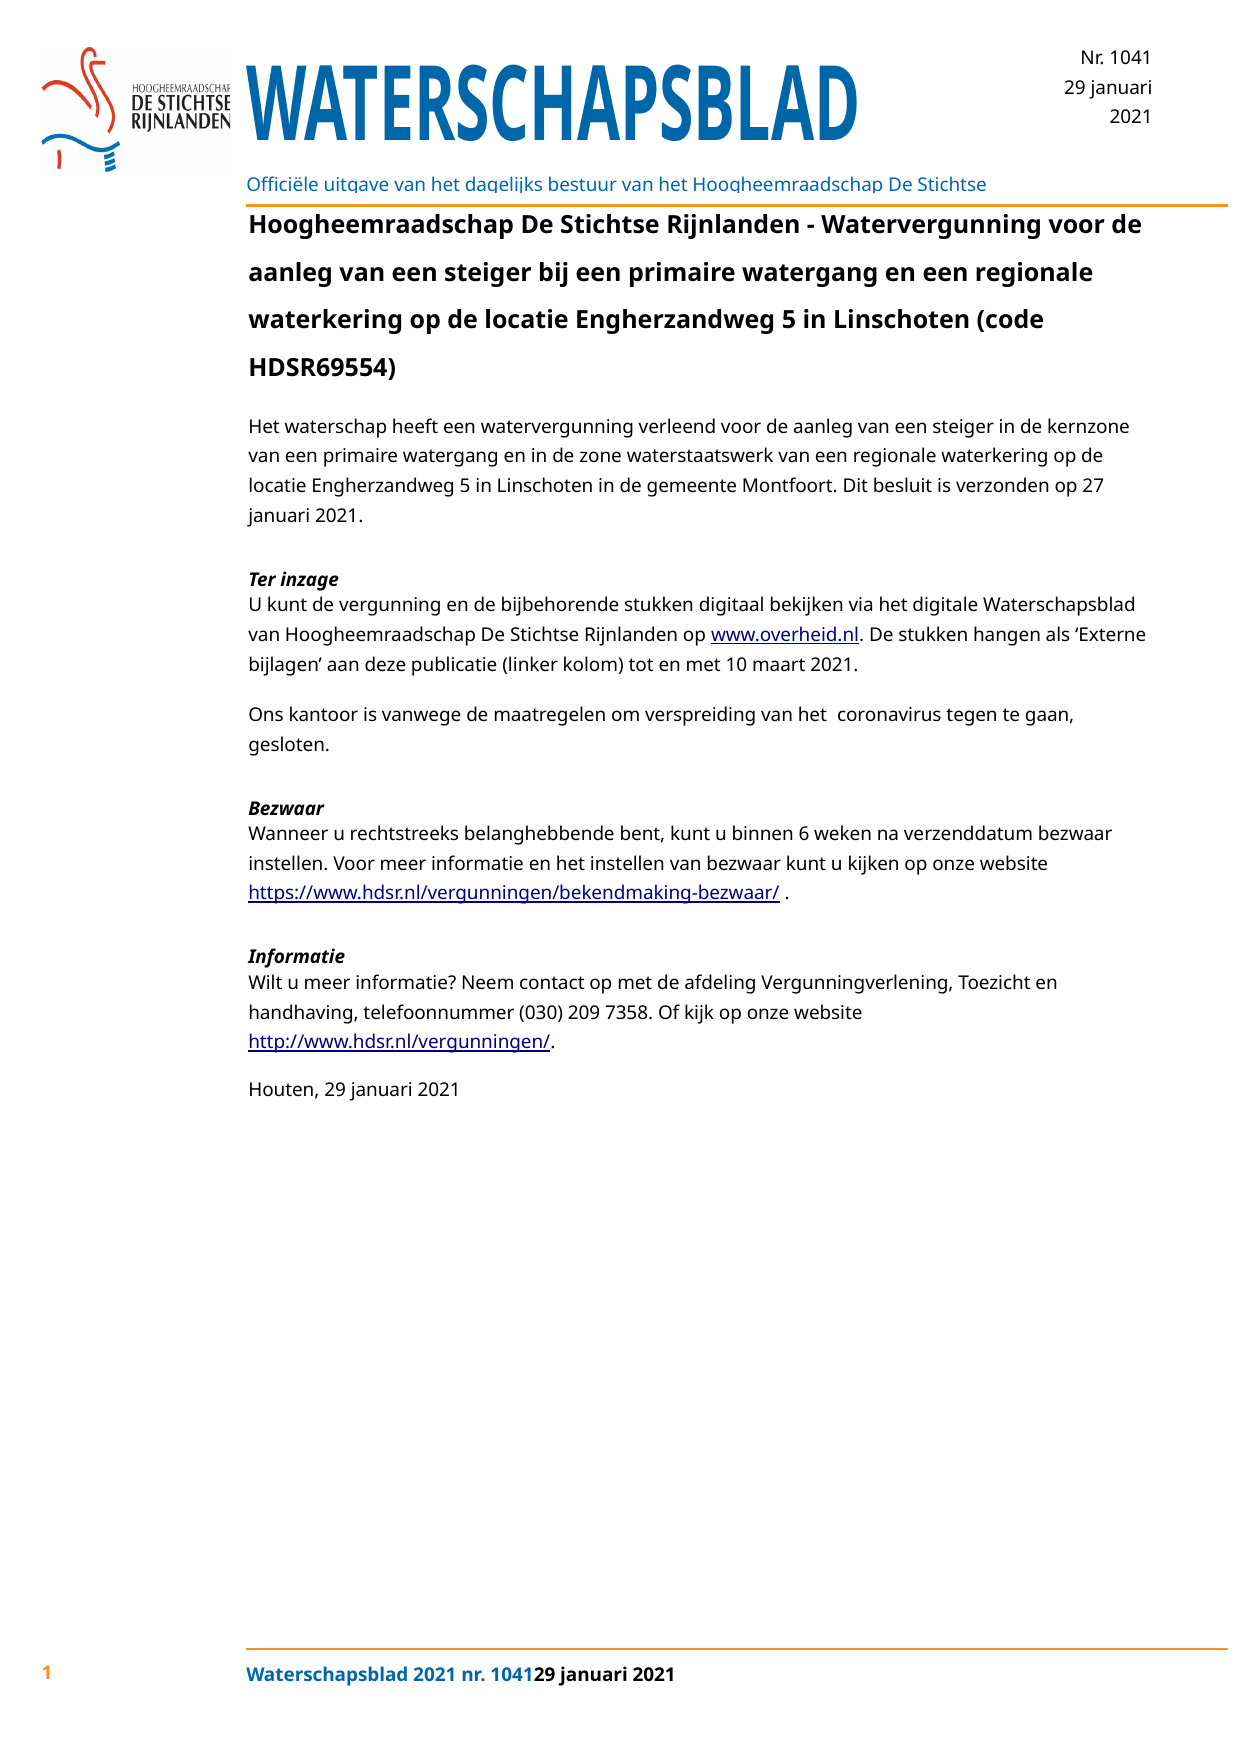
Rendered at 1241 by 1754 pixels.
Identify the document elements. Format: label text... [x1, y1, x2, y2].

text Wilt u meer informatie? Neem contact op met de afdeling Vergunningverlening, Toezicht en handhaving, telefoonnummer (030) 209 7358. Of kijk op onze website http://www.hdsr.nl/vergunningen/. [248, 969, 1152, 1054]
text Ter inzage [248, 566, 1152, 592]
text Ons kantoor is vanwege de maatregelen om verspreiding van het coronavirus tegen te gaan, gesloten. [248, 701, 1152, 756]
text Bezwaar [248, 795, 1152, 820]
text Hoogheemraadschap De Stichtse Rijnlanden - Watervergunning voor de aanleg van een steiger bij een primaire watergang en een regionale waterkering op de locatie Engherzandweg 5 in Linschoten (code HDSR69554) [248, 207, 1152, 384]
text Wanneer u rechtstreeks belanghebbende bent, kunt u binnen 6 weken na verzenddatum bezwaar instellen. Voor meer informatie en het instellen van bezwaar kunt u kijken op onze website https://www.hdsr.nl/vergunningen/bekendmaking-bezwaar/ . [248, 820, 1152, 905]
text U kunt de vergunning en de bijbehorende stukken digitaal bekijken via het digitale Waterschapsblad van Hoogheemraadschap De Stichtse Rijnlanden op www.overheid.nl. De stukken hangen als ‘Externe bijlagen’ aan deze publicatie (linker kolom) tot en met 10 maart 2021. [248, 592, 1152, 676]
text Informatie [248, 943, 1152, 969]
text Houten, 29 januari 2021 [248, 1076, 1152, 1102]
text Het waterschap heeft een watervergunning verleend voor de aanleg van een steiger in de kernzone van een primaire watergang en in de zone waterstaatswerk van een regionale waterkering op de locatie Engherzandweg 5 in Linschoten in de gemeente Montfoort. Dit besluit is verzonden op 27 januari 2021. [248, 413, 1152, 528]
picture [41, 47, 231, 172]
